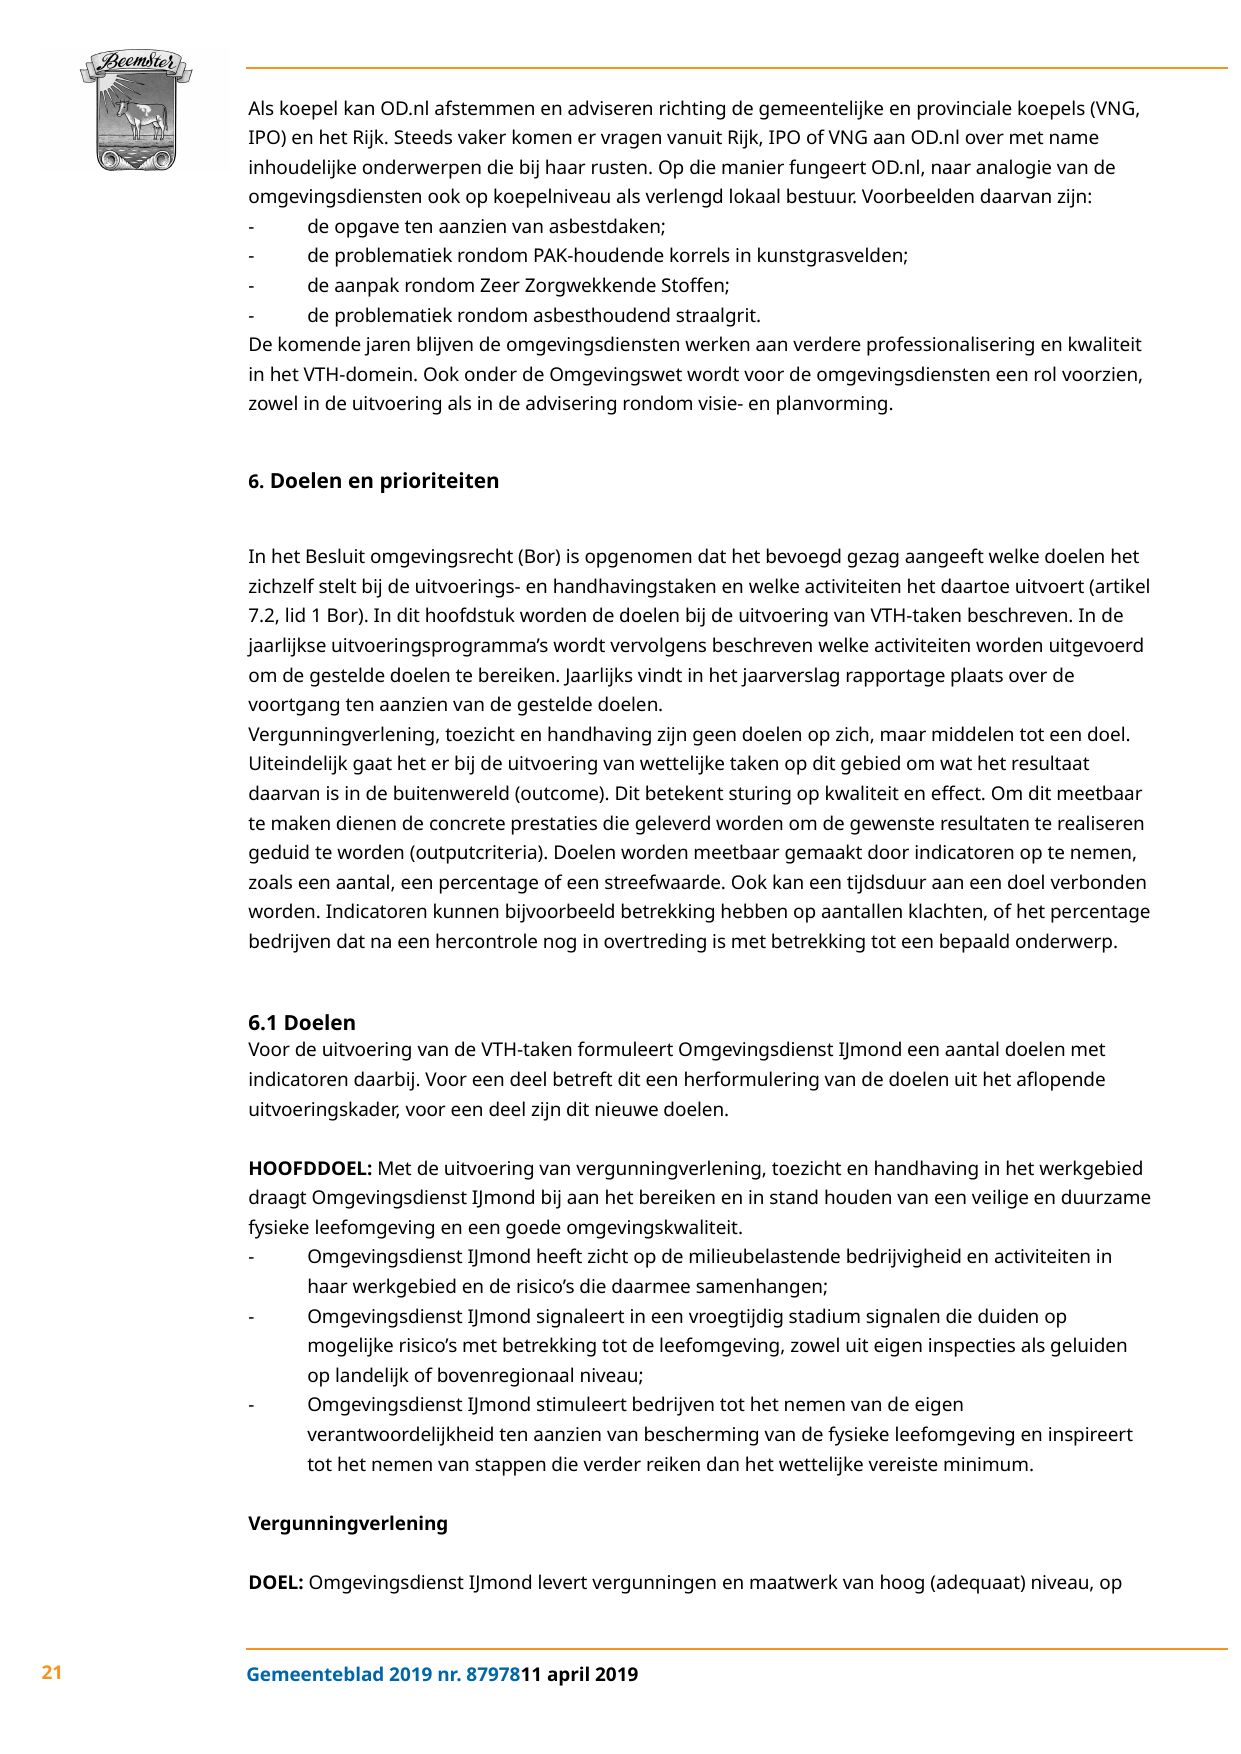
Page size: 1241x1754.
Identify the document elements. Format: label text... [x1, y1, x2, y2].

text In het Besluit omgevingsrecht (Bor) is opgenomen dat het bevoegd gezag aangeeft welke doelen het zichzelf stelt bij de uitvoerings- en handhavingstaken en welke activiteiten het daartoe uitvoert (artikel 7.2, lid 1 Bor). In dit hoofdstuk worden de doelen bij de uitvoering van VTH-taken beschreven. In de jaarlijkse uitvoeringsprogramma’s wordt vervolgens beschreven welke activiteiten worden uitgevoerd om de gestelde doelen te bereiken. Jaarlijks vindt in het jaarverslag rapportage plaats over de voortgang ten aanzien van de gestelde doelen. [248, 543, 1152, 717]
list Omgevingsdienst IJmond heeft zicht op de milieubelastende bedrijvigheid en activiteiten in haar werkgebied en de risico’s die daarmee samenhangen; [248, 1244, 1152, 1299]
text Vergunningverlening, toezicht en handhaving zijn geen doelen op zich, maar middelen tot een doel. Uiteindelijk gaat het er bij de uitvoering van wettelijke taken op dit gebied om wat het resultaat daarvan is in de buitenwereld (outcome). Dit betekent sturing op kwaliteit en effect. Om dit meetbaar te maken dienen de concrete prestaties die geleverd worden om de gewenste resultaten te realiseren geduid te worden (outputcriteria). Doelen worden meetbaar gemaakt door indicatoren op te nemen, zoals een aantal, een percentage of een streefwaarde. Ook kan een tijdsduur aan een doel verbonden worden. Indicatoren kunnen bijvoorbeeld betrekking hebben op aantallen klachten, of het percentage bedrijven dat na een hercontrole nog in overtreding is met betrekking tot een bepaald onderwerp. [248, 721, 1152, 954]
text Als koepel kan OD.nl afstemmen en adviseren richting de gemeentelijke en provinciale koepels (VNG, IPO) en het Rijk. Steeds vaker komen er vragen vanuit Rijk, IPO of VNG aan OD.nl over met name inhoudelijke onderwerpen die bij haar rusten. Op die manier fungeert OD.nl, naar analogie van de omgevingsdiensten ook op koepelniveau als verlengd lokaal bestuur. Voorbeelden daarvan zijn: [248, 95, 1152, 209]
text DOEL: Omgevingsdienst IJmond levert vergunningen en maatwerk van hoog (adequaat) niveau, op [248, 1569, 1152, 1595]
list Omgevingsdienst IJmond signaleert in een vroegtijdig stadium signalen die duiden op mogelijke risico’s met betrekking tot de leefomgeving, zowel uit eigen inspecties als geluiden op landelijk of bovenregionaal niveau; [248, 1303, 1152, 1388]
list de problematiek rondom asbesthoudend straalgrit. [248, 302, 1152, 328]
text Vergunningverlening [248, 1510, 1152, 1536]
text De komende jaren blijven de omgevingsdiensten werken aan verdere professionalisering en kwaliteit in het VTH-domein. Ook onder de Omgevingswet wordt voor de omgevingsdiensten een rol voorzien, zowel in de uitvoering als in de advisering rondom visie- en planvorming. [248, 331, 1152, 416]
list Omgevingsdienst IJmond stimuleert bedrijven tot het nemen van de eigen verantwoordelijkheid ten aanzien van bescherming van de fysieke leefomgeving en inspireert tot het nemen van stappen die verder reiken dan het wettelijke vereiste minimum. [248, 1392, 1152, 1476]
text HOOFDDOEL: Met de uitvoering van vergunningverlening, toezicht en handhaving in het werkgebied draagt Omgevingsdienst IJmond bij aan het bereiken en in stand houden van een veilige en duurzame fysieke leefomgeving en een goede omgevingskwaliteit. [248, 1155, 1152, 1240]
list de opgave ten aanzien van asbestdaken; [248, 213, 1152, 239]
text 6. Doelen en prioriteiten [248, 466, 1152, 494]
picture [41, 47, 231, 172]
text Voor de uitvoering van de VTH-taken formuleert Omgevingsdienst IJmond een aantal doelen met indicatoren daarbij. Voor een deel betreft dit een herformulering van de doelen uit het aflopende uitvoeringskader, voor een deel zijn dit nieuwe doelen. [248, 1037, 1152, 1121]
list de problematiek rondom PAK-houdende korrels in kunstgrasvelden; [248, 243, 1152, 268]
list de aanpak rondom Zeer Zorgwekkende Stoffen; [248, 272, 1152, 298]
text 6.1 Doelen [248, 1008, 1152, 1037]
